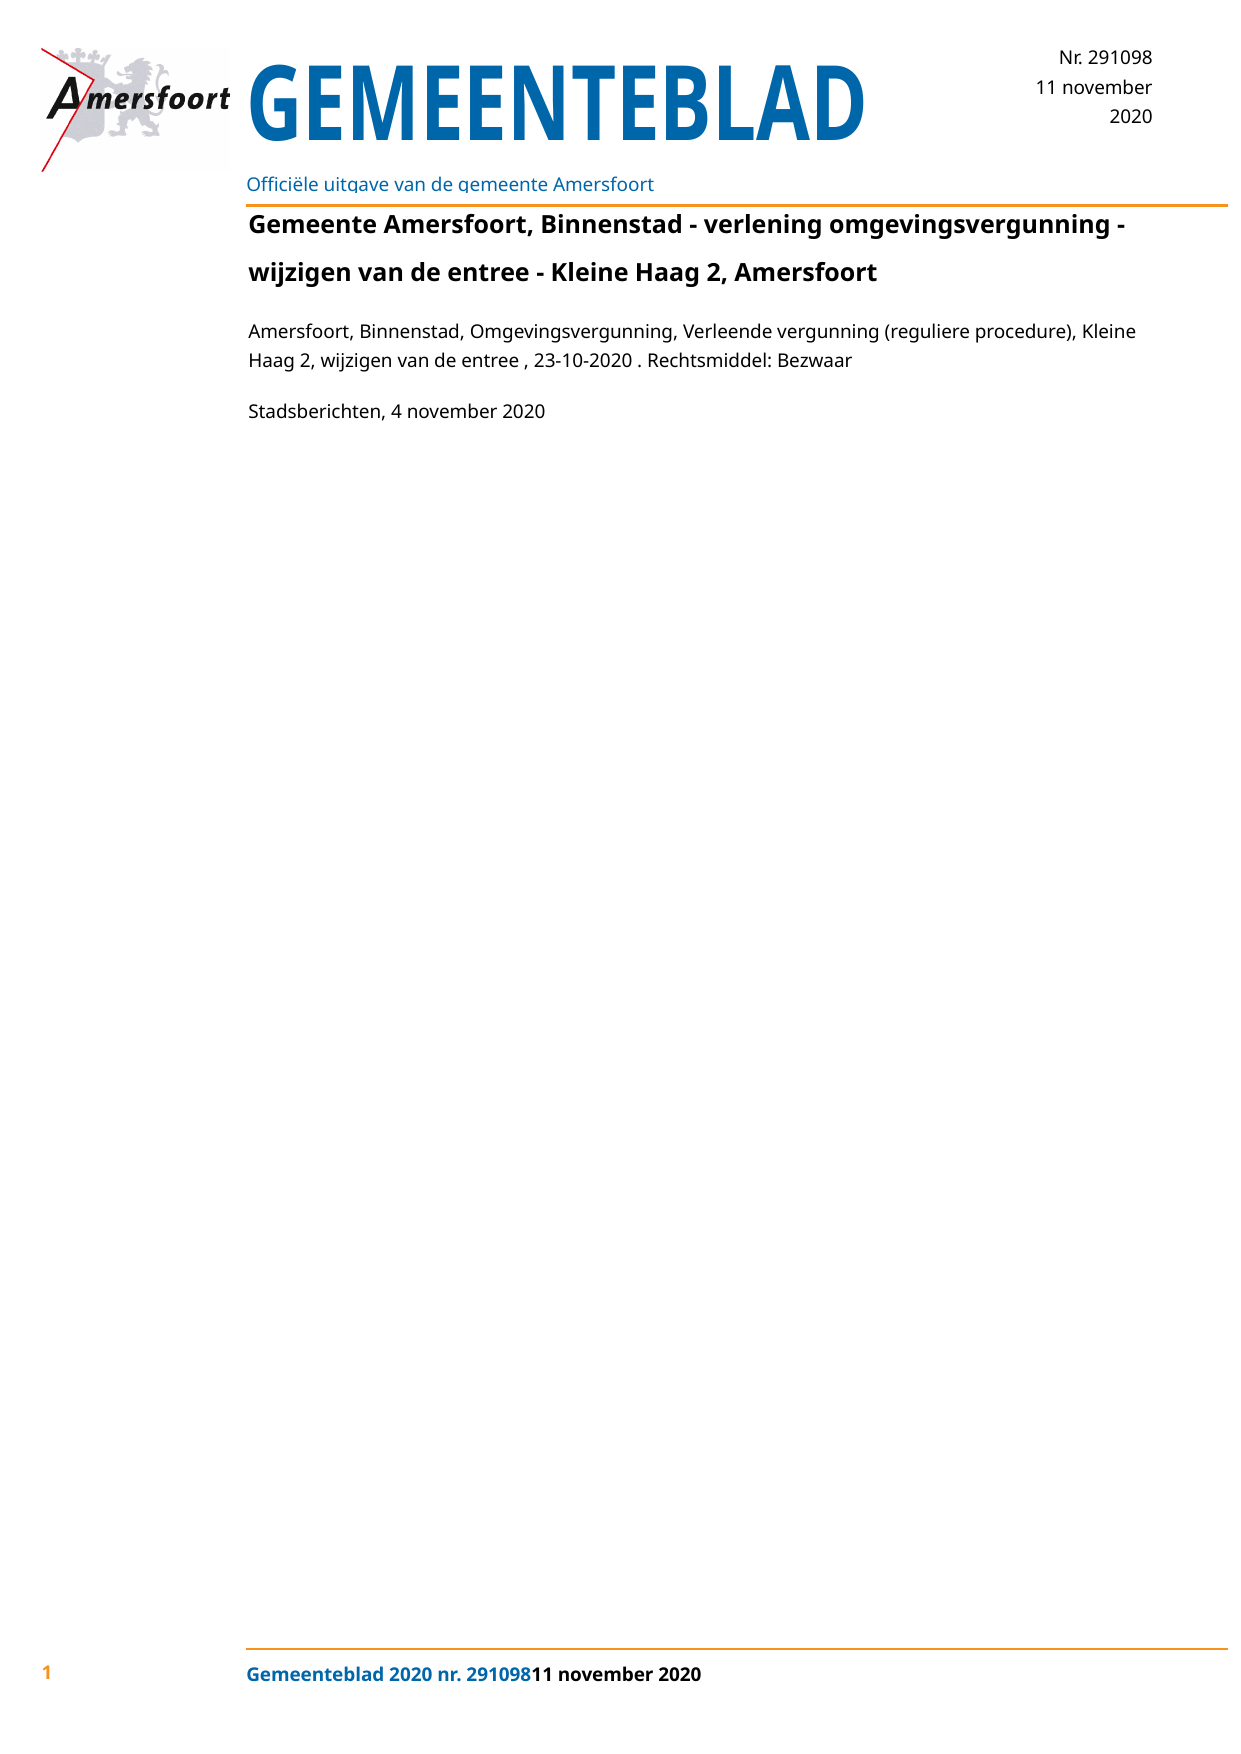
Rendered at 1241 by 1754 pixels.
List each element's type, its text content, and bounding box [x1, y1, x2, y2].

text Amersfoort, Binnenstad, Omgevingsvergunning, Verleende vergunning (reguliere procedure), Kleine Haag 2, wijzigen van de entree , 23-10-2020 . Rechtsmiddel: Bezwaar [248, 318, 1152, 373]
text Gemeente Amersfoort, Binnenstad - verlening omgevingsvergunning - wijzigen van de entree - Kleine Haag 2, Amersfoort [248, 207, 1152, 288]
picture [41, 47, 231, 172]
text Stadsberichten, 4 november 2020 [248, 398, 1152, 424]
